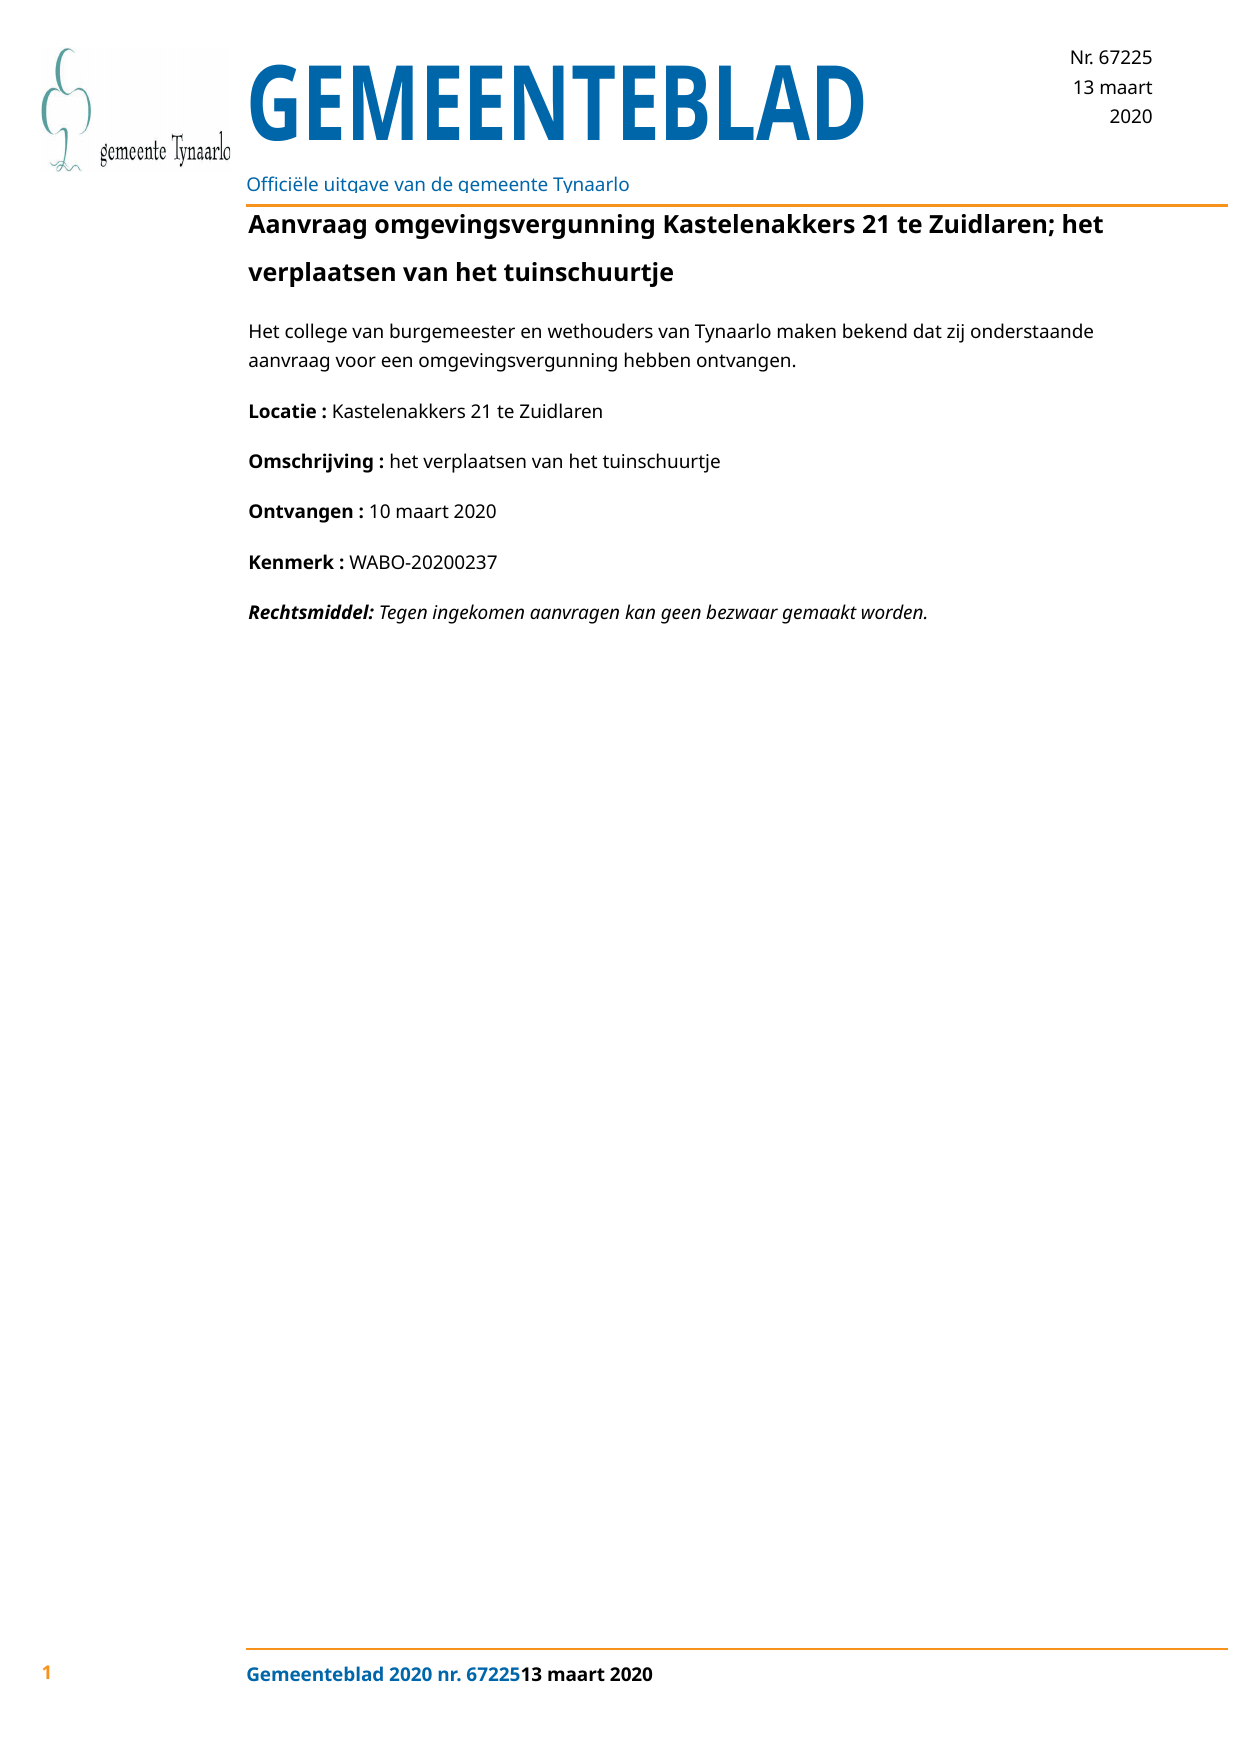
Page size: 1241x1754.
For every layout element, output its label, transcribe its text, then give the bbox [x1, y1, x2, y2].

text Omschrijving : het verplaatsen van het tuinschuurtje [248, 448, 1152, 474]
picture [41, 47, 231, 172]
text Ontvangen : 10 maart 2020 [248, 499, 1152, 524]
text Aanvraag omgevingsvergunning Kastelenakkers 21 te Zuidlaren; het verplaatsen van het tuinschuurtje [248, 207, 1152, 288]
text Het college van burgemeester en wethouders van Tynaarlo maken bekend dat zij onderstaande aanvraag voor een omgevingsvergunning hebben ontvangen. [248, 318, 1152, 373]
text Rechtsmiddel: Tegen ingekomen aanvragen kan geen bezwaar gemaakt worden. [248, 599, 1152, 625]
text Kenmerk : WABO-20200237 [248, 549, 1152, 575]
text Locatie : Kastelenakkers 21 te Zuidlaren [248, 398, 1152, 424]
